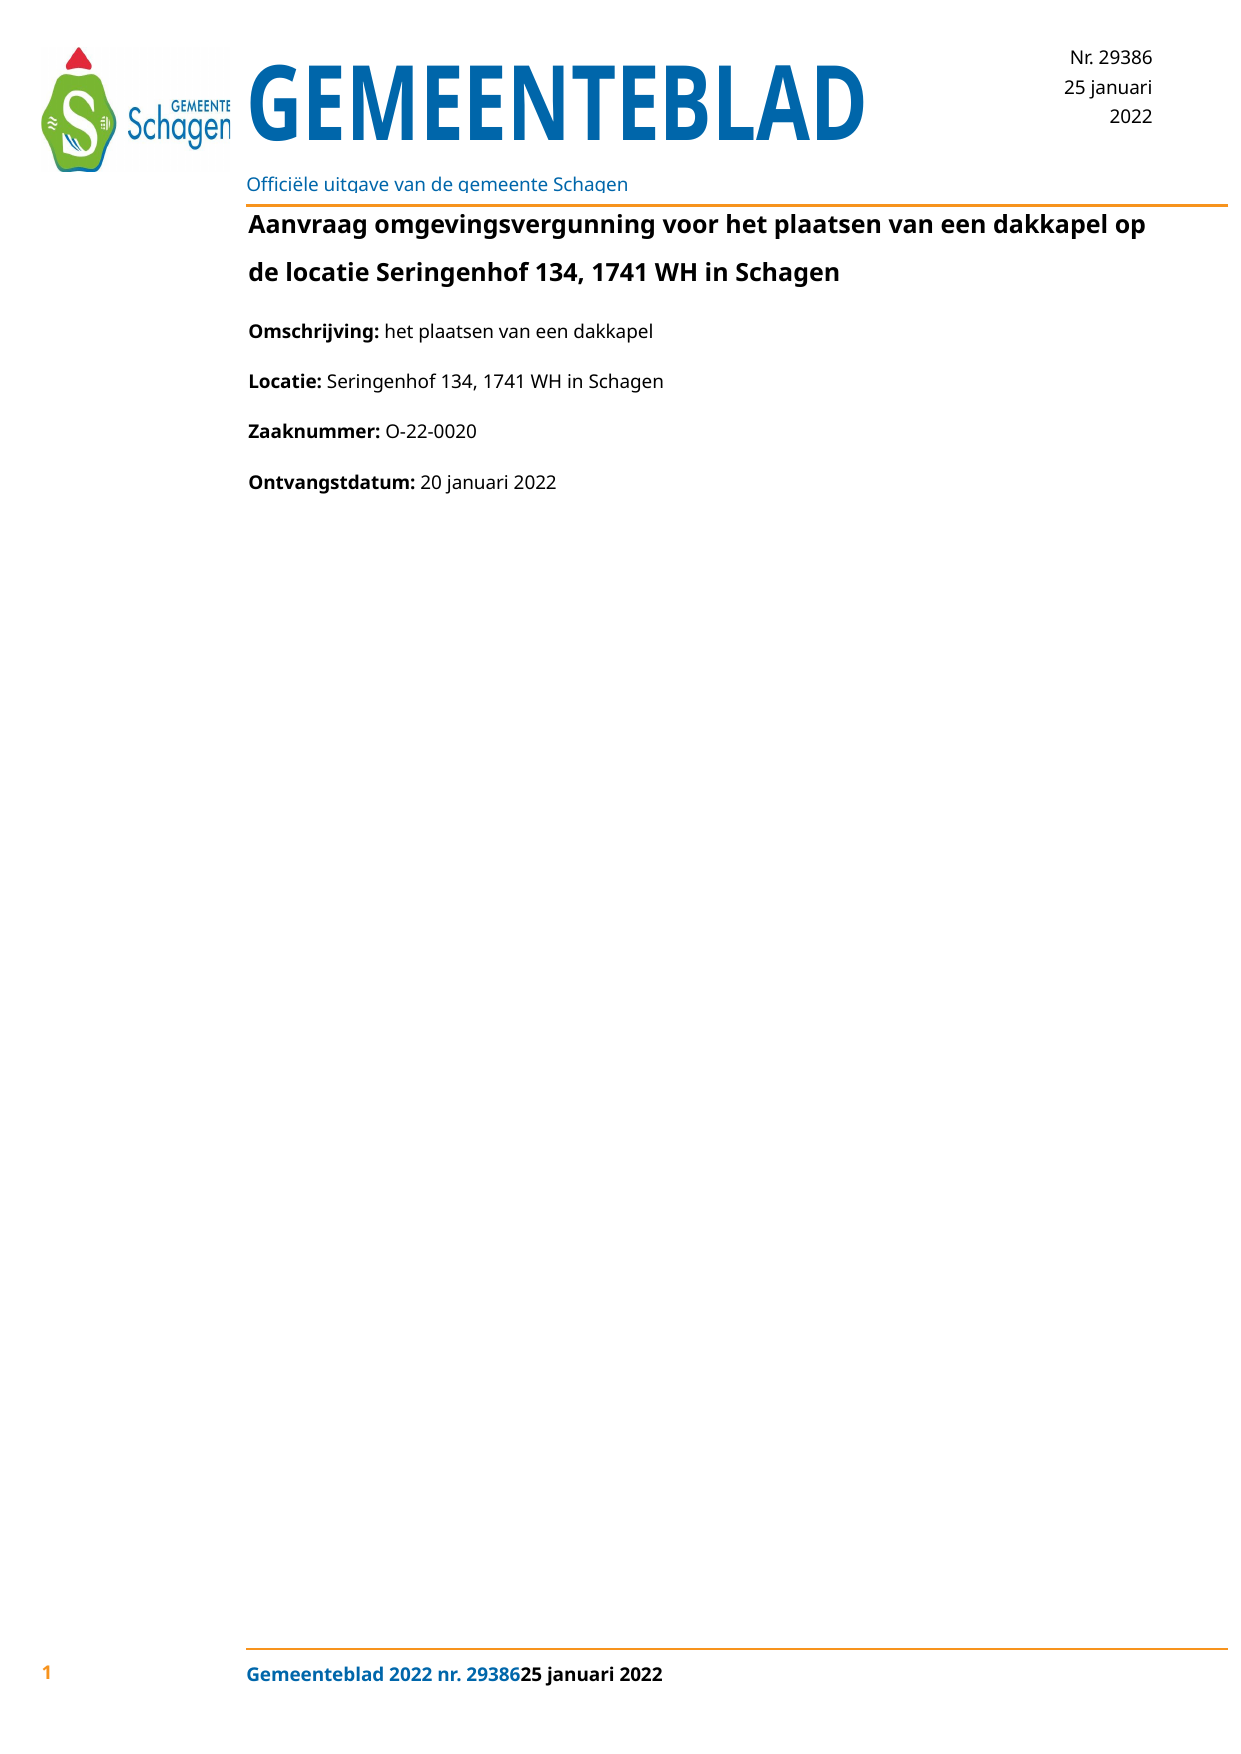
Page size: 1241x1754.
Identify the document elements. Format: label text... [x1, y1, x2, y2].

picture [41, 47, 231, 172]
text Zaaknummer: O-22-0020 [248, 419, 1152, 444]
text Omschrijving: het plaatsen van een dakkapel [248, 318, 1152, 344]
text Locatie: Seringenhof 134, 1741 WH in Schagen [248, 368, 1152, 394]
text Ontvangstdatum: 20 januari 2022 [248, 469, 1152, 495]
text Aanvraag omgevingsvergunning voor het plaatsen van een dakkapel op de locatie Seringenhof 134, 1741 WH in Schagen [248, 207, 1152, 288]
